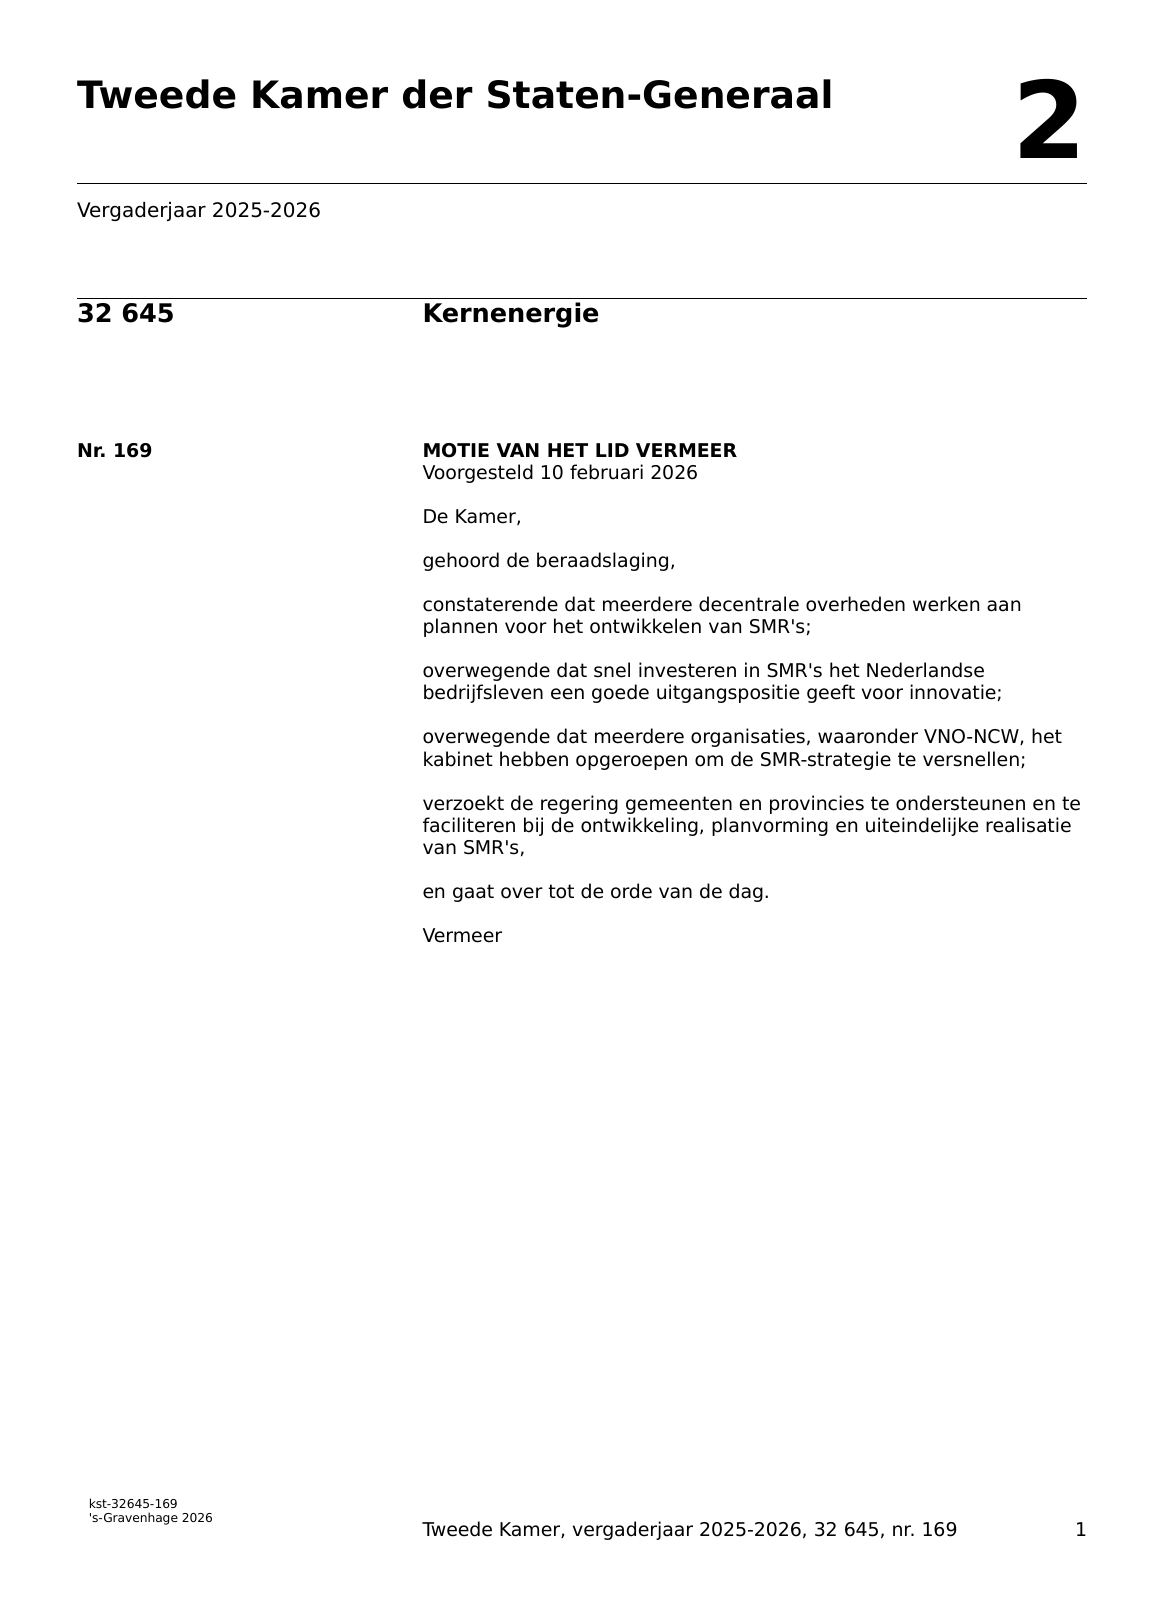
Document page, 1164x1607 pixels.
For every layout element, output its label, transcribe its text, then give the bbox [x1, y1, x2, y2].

table_cell Vergaderjaar 2025-2026 [77, 184, 1087, 298]
text constaterende dat meerdere decentrale overheden werken aan plannen voor het ontwikkelen van SMR's; [422, 594, 1087, 638]
text en gaat over tot de orde van de dag. [422, 881, 1087, 903]
text Vermeer [422, 925, 1087, 947]
text overwegende dat snel investeren in SMR's het Nederlandse bedrijfsleven een goede uitgangspositie geeft voor innovatie; [422, 660, 1087, 704]
subtitle Nr. 169 MOTIE VAN HET LID VERMEER [77, 440, 1087, 462]
text verzoekt de regering gemeenten en provincies te ondersteunen en te faciliteren bij de ontwikkeling, planvorming en uiteindelijke realisatie van SMR's, [422, 793, 1087, 858]
text kst-32645-169 [88, 1497, 323, 1511]
text gehoord de beraadslaging, [422, 550, 1087, 572]
table_header 2 [886, 59, 1087, 183]
text 's-Gravenhage 2026 [88, 1511, 323, 1525]
text Voorgesteld 10 februari 2026 [422, 462, 1087, 484]
subtitle 32 645 Kernenergie [77, 299, 1087, 329]
text overwegende dat meerdere organisaties, waaronder VNO-NCW, het kabinet hebben opgeroepen om de SMR-strategie te versnellen; [422, 726, 1087, 770]
table_header Tweede Kamer der Staten-Generaal [77, 59, 886, 183]
text De Kamer, [422, 506, 1087, 528]
